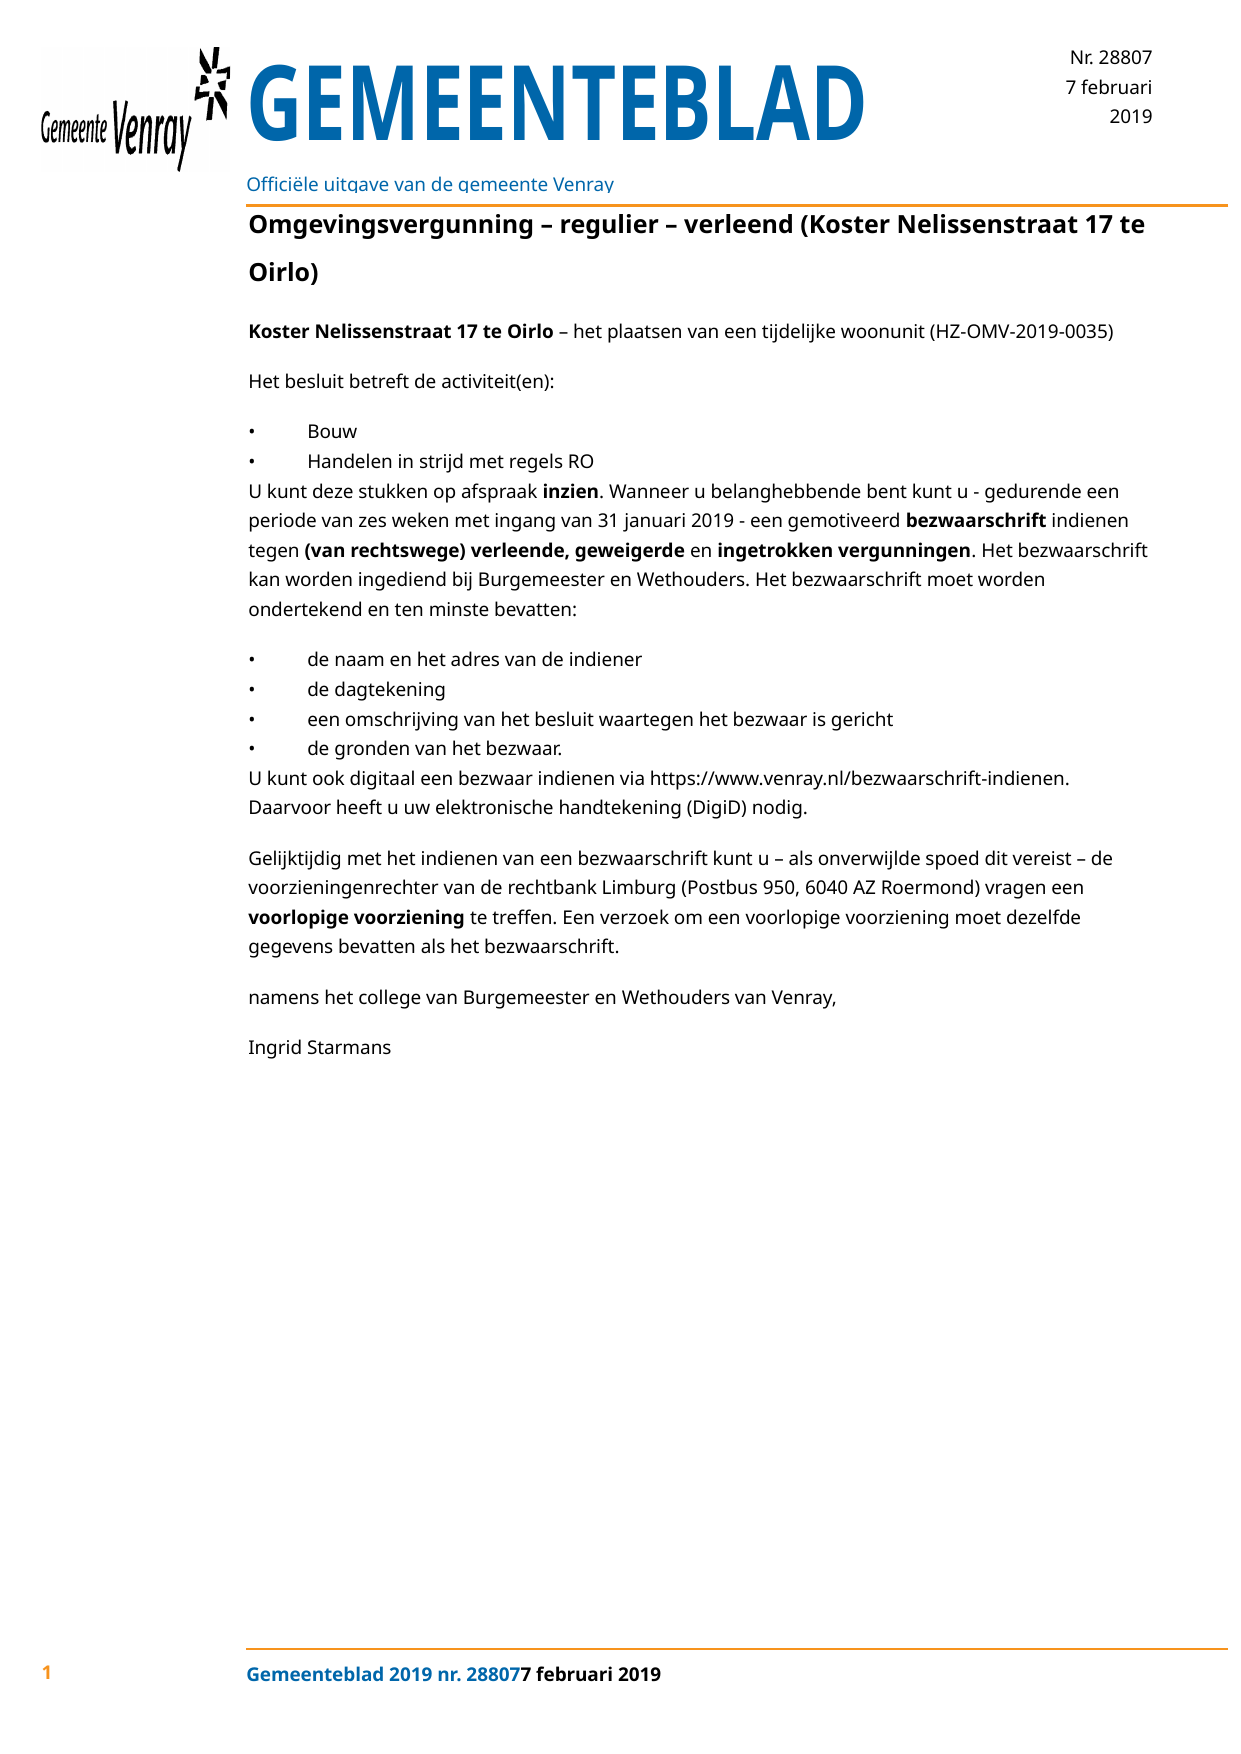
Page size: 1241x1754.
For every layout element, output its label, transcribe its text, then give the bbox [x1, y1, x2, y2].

list de dagtekening [248, 676, 1152, 702]
text U kunt ook digitaal een bezwaar indienen via https://www.venray.nl/bezwaarschrift-indienen. Daarvoor heeft u uw elektronische handtekening (DigiD) nodig. [248, 765, 1152, 820]
text Het besluit betreft de activiteit(en): [248, 368, 1152, 394]
list de gronden van het bezwaar. [248, 735, 1152, 761]
picture [41, 47, 231, 172]
text namens het college van Burgemeester en Wethouders van Venray, [248, 984, 1152, 1010]
text Gelijktijdig met het indienen van een bezwaarschrift kunt u – als onverwijlde spoed dit vereist – de voorzieningenrechter van de rechtbank Limburg (Postbus 950, 6040 AZ Roermond) vragen een voorlopige voorziening te treffen. Een verzoek om een voorlopige voorziening moet dezelfde gegevens bevatten als het bezwaarschrift. [248, 845, 1152, 959]
list de naam en het adres van de indiener [248, 647, 1152, 672]
text Ingrid Starmans [248, 1034, 1152, 1060]
list een omschrijving van het besluit waartegen het bezwaar is gericht [248, 706, 1152, 732]
text Koster Nelissenstraat 17 te Oirlo – het plaatsen van een tijdelijke woonunit (HZ-OMV-2019-0035) [248, 318, 1152, 344]
text Omgevingsvergunning – regulier – verleend (Koster Nelissenstraat 17 te Oirlo) [248, 207, 1152, 288]
list Handelen in strijd met regels RO [248, 448, 1152, 474]
list Bouw [248, 419, 1152, 444]
text U kunt deze stukken op afspraak inzien. Wanneer u belanghebbende bent kunt u - gedurende een periode van zes weken met ingang van 31 januari 2019 - een gemotiveerd bezwaarschrift indienen tegen (van rechtswege) verleende, geweigerde en ingetrokken vergunningen. Het bezwaarschrift kan worden ingediend bij Burgemeester en Wethouders. Het bezwaarschrift moet worden ondertekend en ten minste bevatten: [248, 478, 1152, 622]
